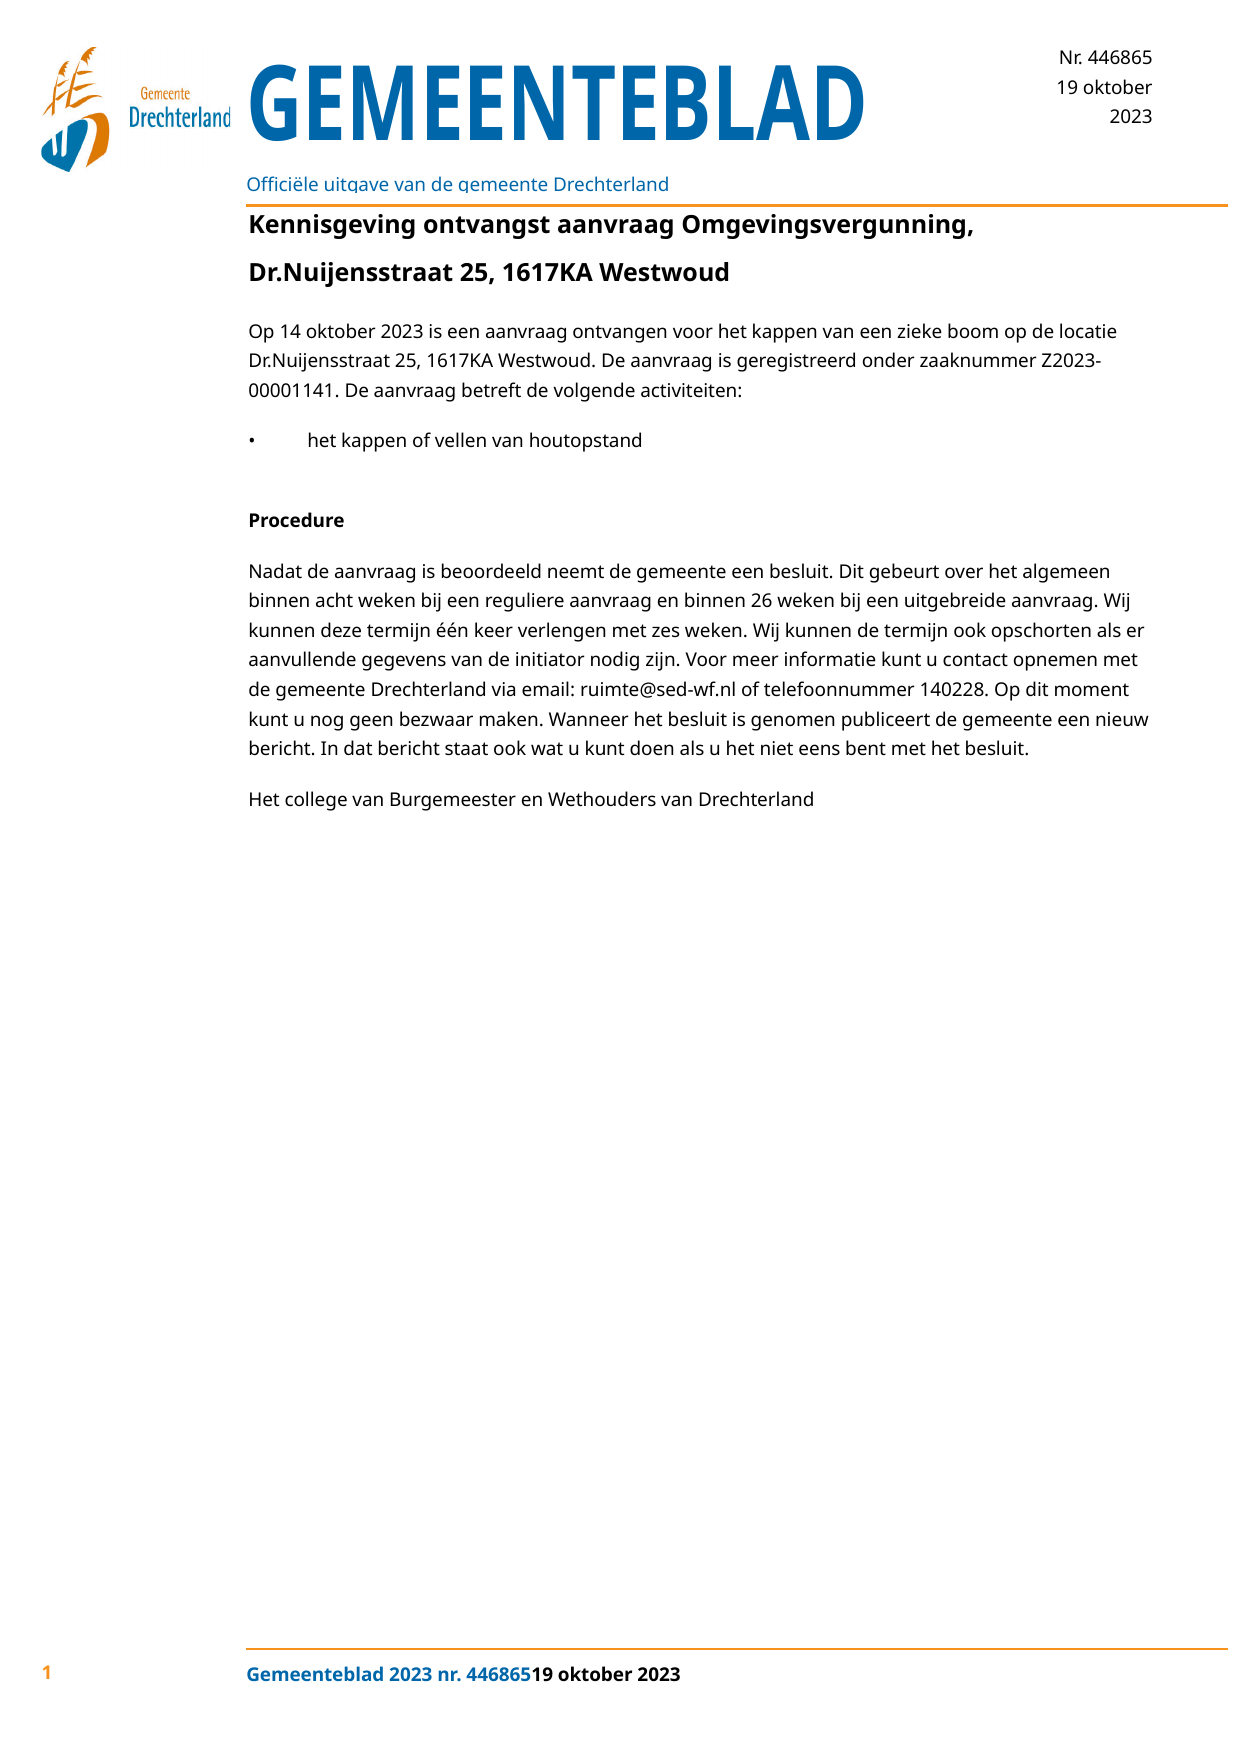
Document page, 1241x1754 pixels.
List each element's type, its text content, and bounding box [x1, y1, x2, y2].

text Het college van Burgemeester en Wethouders van Drechterland [248, 786, 1152, 812]
picture [41, 47, 231, 172]
picture [41, 158, 64, 172]
picture [226, 115, 231, 124]
text Op 14 oktober 2023 is een aanvraag ontvangen voor het kappen van een zieke boom op de locatie Dr.Nuijensstraat 25, 1617KA Westwoud. De aanvraag is geregistreerd onder zaaknummer Z2023-00001141. De aanvraag betreft de volgende activiteiten: [248, 318, 1152, 403]
text Nadat de aanvraag is beoordeeld neemt de gemeente een besluit. Dit gebeurt over het algemeen binnen acht weken bij een reguliere aanvraag en binnen 26 weken bij een uitgebreide aanvraag. Wij kunnen deze termijn één keer verlengen met zes weken. Wij kunnen de termijn ook opschorten als er aanvullende gegevens van de initiator nodig zijn. Voor meer informatie kunt u contact opnemen met de gemeente Drechterland via email: ruimte@sed-wf.nl of telefoonnummer 140228. Op dit moment kunt u nog geen bezwaar maken. Wanneer het besluit is genomen publiceert de gemeente een nieuw bericht. In dat bericht staat ook wat u kunt doen als u het niet eens bent met het besluit. [248, 558, 1152, 761]
list het kappen of vellen van houtopstand [248, 427, 1152, 453]
text Kennisgeving ontvangst aanvraag Omgevingsvergunning, Dr.Nuijensstraat 25, 1617KA Westwoud [248, 207, 1152, 288]
text Procedure [248, 507, 1152, 533]
